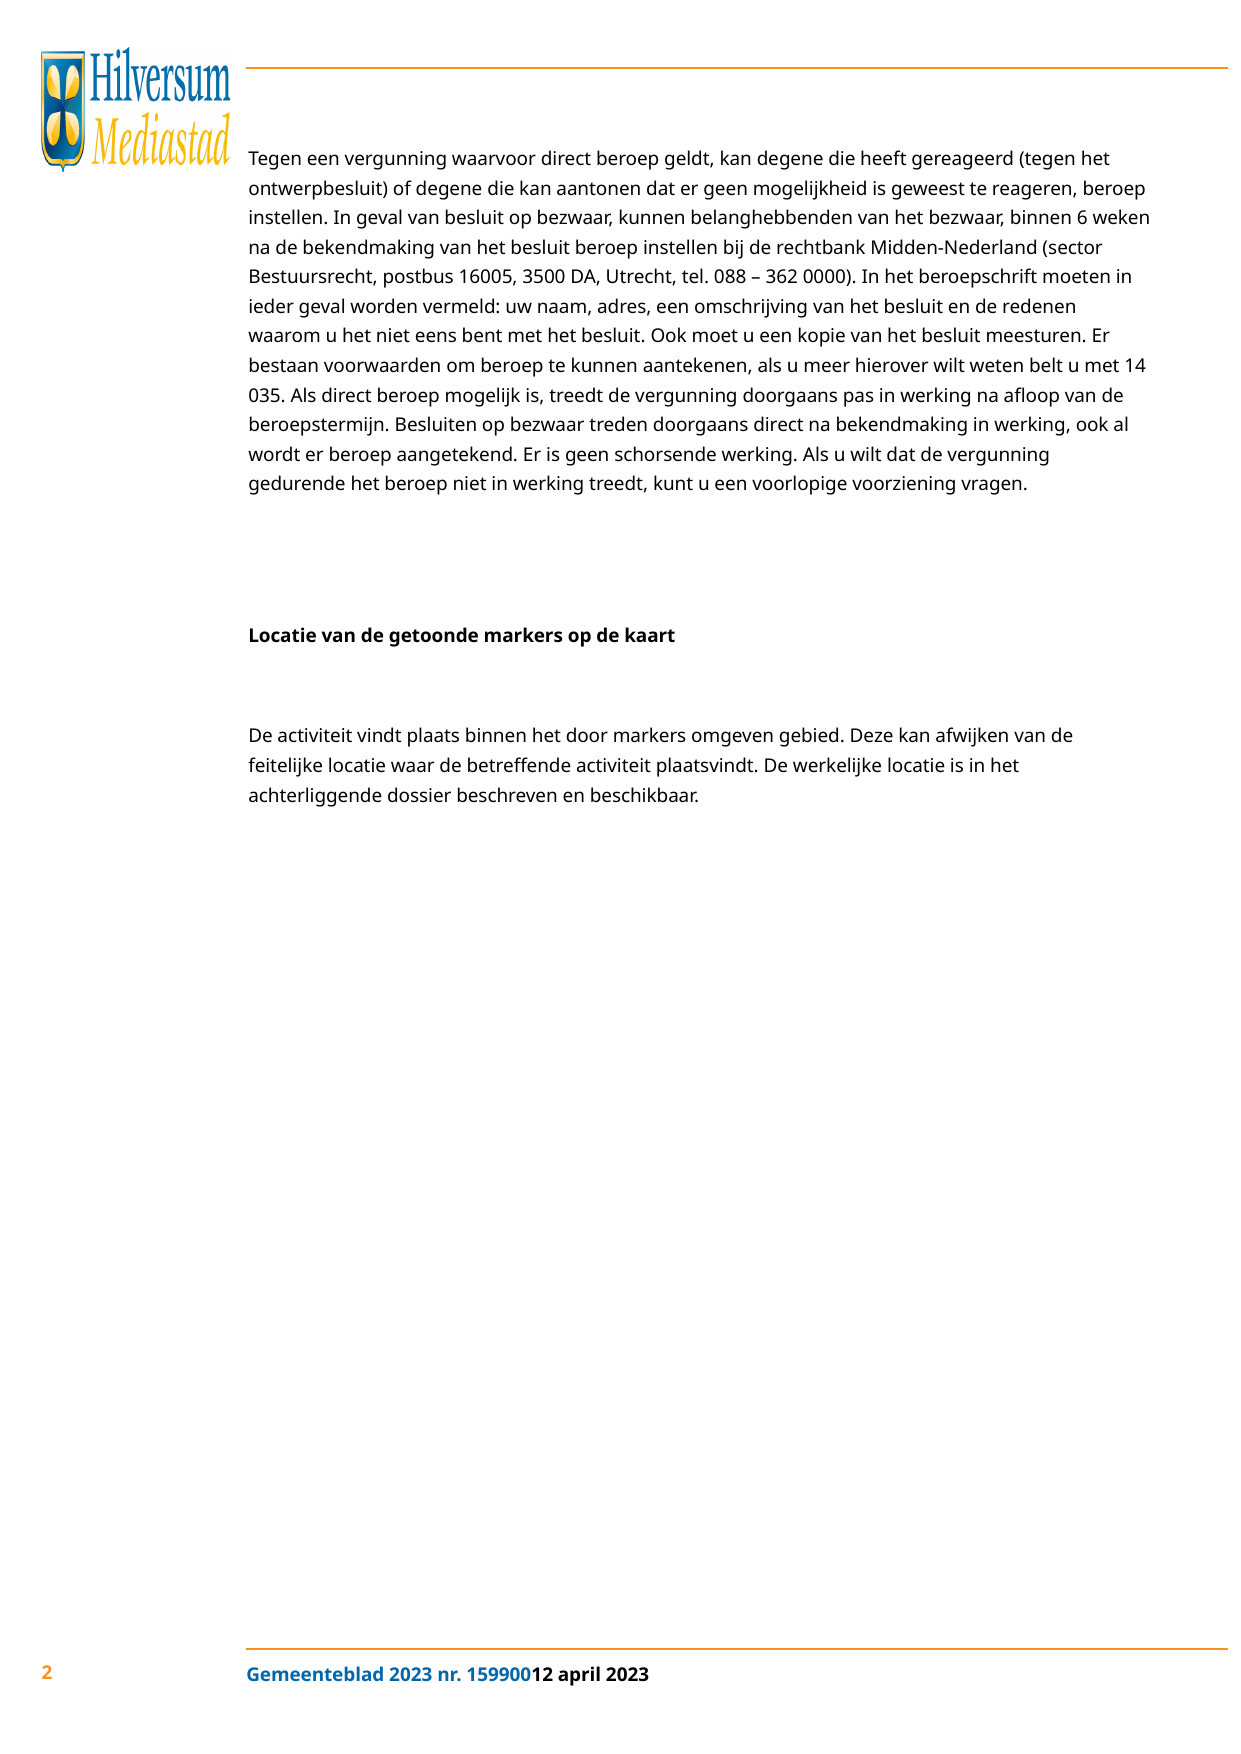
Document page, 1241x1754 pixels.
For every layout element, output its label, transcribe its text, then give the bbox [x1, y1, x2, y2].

picture [41, 47, 231, 172]
text Tegen een vergunning waarvoor direct beroep geldt, kan degene die heeft gereageerd (tegen het ontwerpbesluit) of degene die kan aantonen dat er geen mogelijkheid is geweest te reageren, beroep instellen. In geval van besluit op bezwaar, kunnen belanghebbenden van het bezwaar, binnen 6 weken na de bekendmaking van het besluit beroep instellen bij de rechtbank Midden-Nederland (sector Bestuursrecht, postbus 16005, 3500 DA, Utrecht, tel. 088 – 362 0000). In het beroepschrift moeten in ieder geval worden vermeld: uw naam, adres, een omschrijving van het besluit en de redenen waarom u het niet eens bent met het besluit. Ook moet u een kopie van het besluit meesturen. Er bestaan voorwaarden om beroep te kunnen aantekenen, als u meer hierover wilt weten belt u met 14 035. Als direct beroep mogelijk is, treedt de vergunning doorgaans pas in werking na afloop van de beroepstermijn. Besluiten op bezwaar treden doorgaans direct na bekendmaking in werking, ook al wordt er beroep aangetekend. Er is geen schorsende werking. Als u wilt dat de vergunning gedurende het beroep niet in werking treedt, kunt u een voorlopige voorziening vragen. [248, 145, 1152, 496]
text De activiteit vindt plaats binnen het door markers omgeven gebied. Deze kan afwijken van de feitelijke locatie waar de betreffende activiteit plaatsvindt. De werkelijke locatie is in het achterliggende dossier beschreven en beschikbaar. [248, 723, 1152, 808]
text Locatie van de getoonde markers op de kaart [248, 622, 1152, 648]
